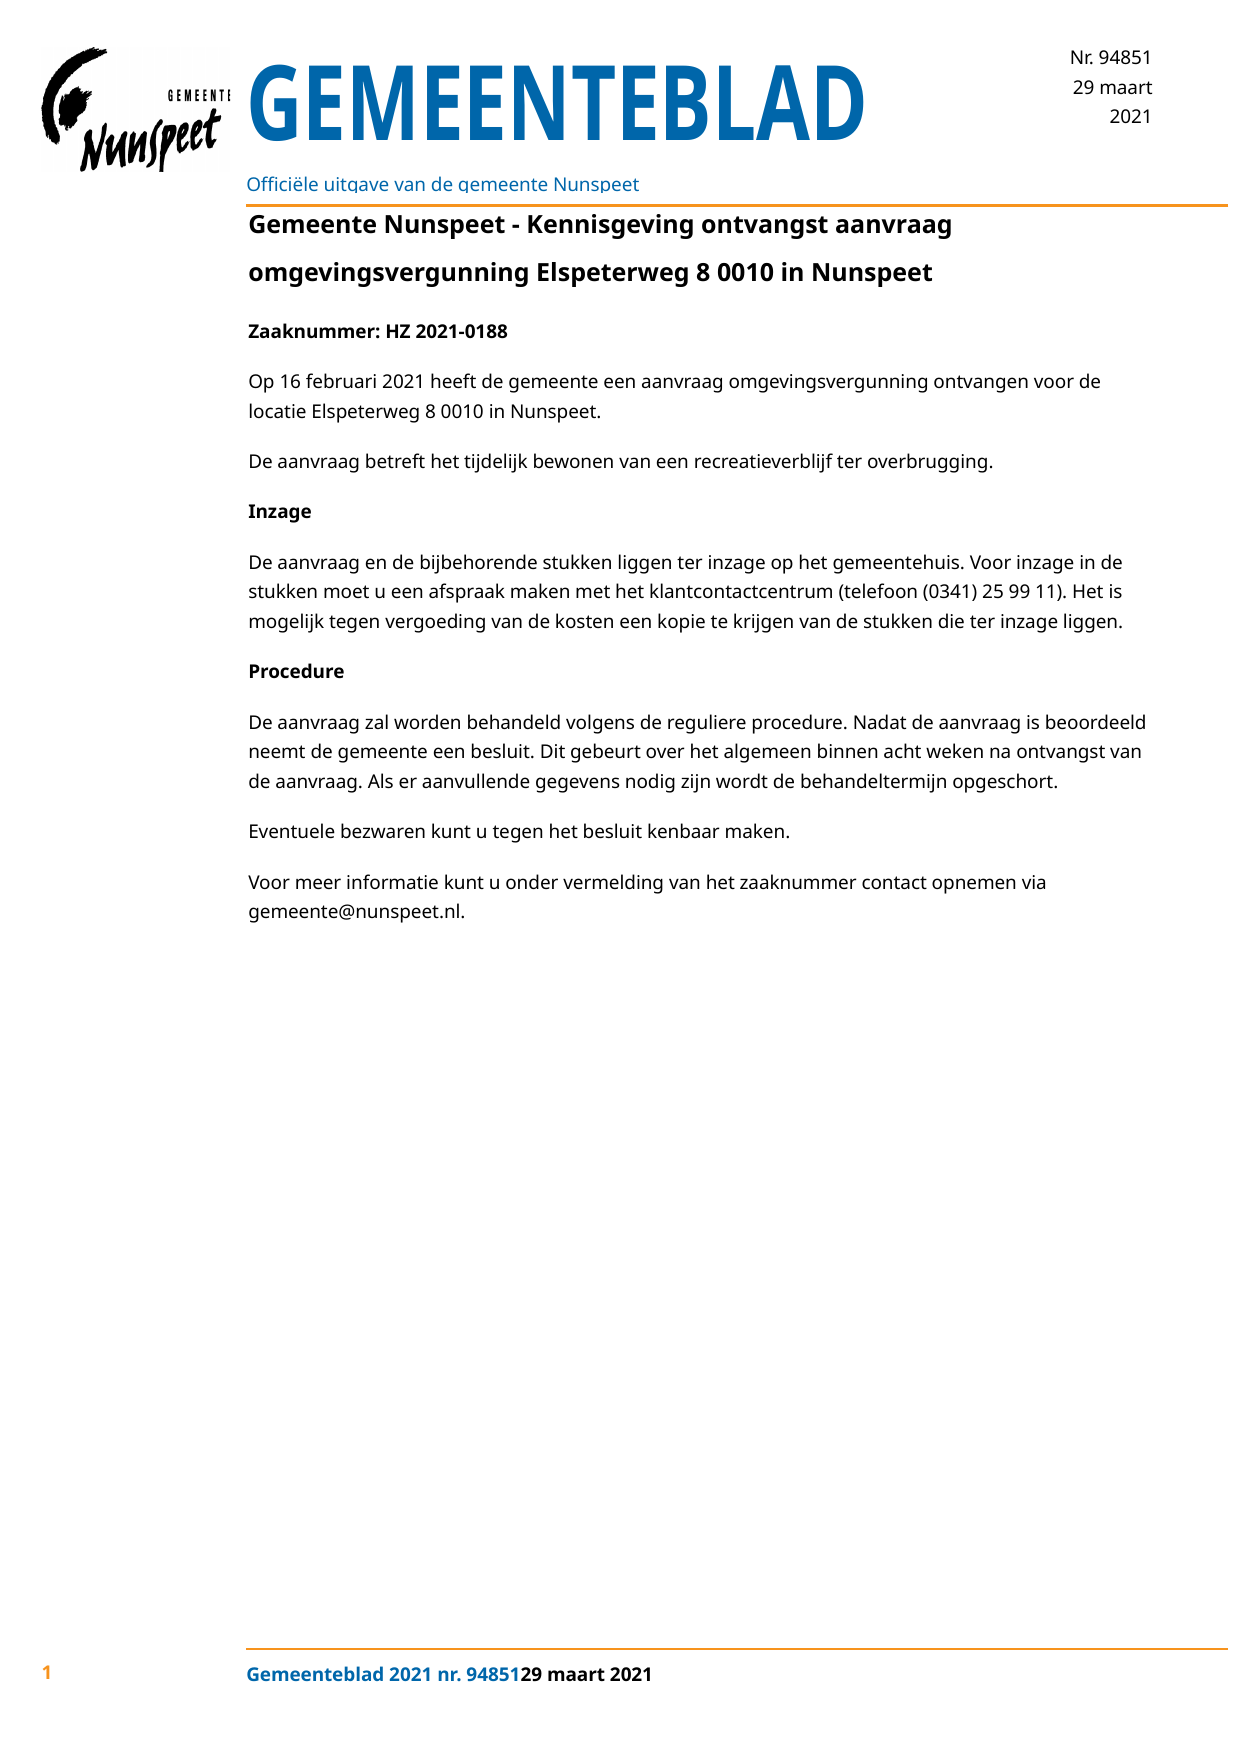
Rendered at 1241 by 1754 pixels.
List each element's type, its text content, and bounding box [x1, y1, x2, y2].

picture [41, 47, 231, 172]
text Procedure [248, 659, 1152, 684]
text Voor meer informatie kunt u onder vermelding van het zaaknummer contact opnemen via gemeente@nunspeet.nl. [248, 869, 1152, 924]
text De aanvraag en de bijbehorende stukken liggen ter inzage op het gemeentehuis. Voor inzage in de stukken moet u een afspraak maken met het klantcontactcentrum (telefoon (0341) 25 99 11). Het is mogelijk tegen vergoeding van de kosten een kopie te krijgen van de stukken die ter inzage liggen. [248, 549, 1152, 634]
text Gemeente Nunspeet - Kennisgeving ontvangst aanvraag omgevingsvergunning Elspeterweg 8 0010 in Nunspeet [248, 207, 1152, 288]
text De aanvraag betreft het tijdelijk bewonen van een recreatieverblijf ter overbrugging. [248, 448, 1152, 474]
text Eventuele bezwaren kunt u tegen het besluit kenbaar maken. [248, 819, 1152, 844]
text Op 16 februari 2021 heeft de gemeente een aanvraag omgevingsvergunning ontvangen voor de locatie Elspeterweg 8 0010 in Nunspeet. [248, 368, 1152, 424]
text De aanvraag zal worden behandeld volgens de reguliere procedure. Nadat de aanvraag is beoordeeld neemt de gemeente een besluit. Dit gebeurt over het algemeen binnen acht weken na ontvangst van de aanvraag. Als er aanvullende gegevens nodig zijn wordt de behandeltermijn opgeschort. [248, 709, 1152, 794]
text Zaaknummer: HZ 2021-0188 [248, 318, 1152, 344]
text Inzage [248, 499, 1152, 524]
